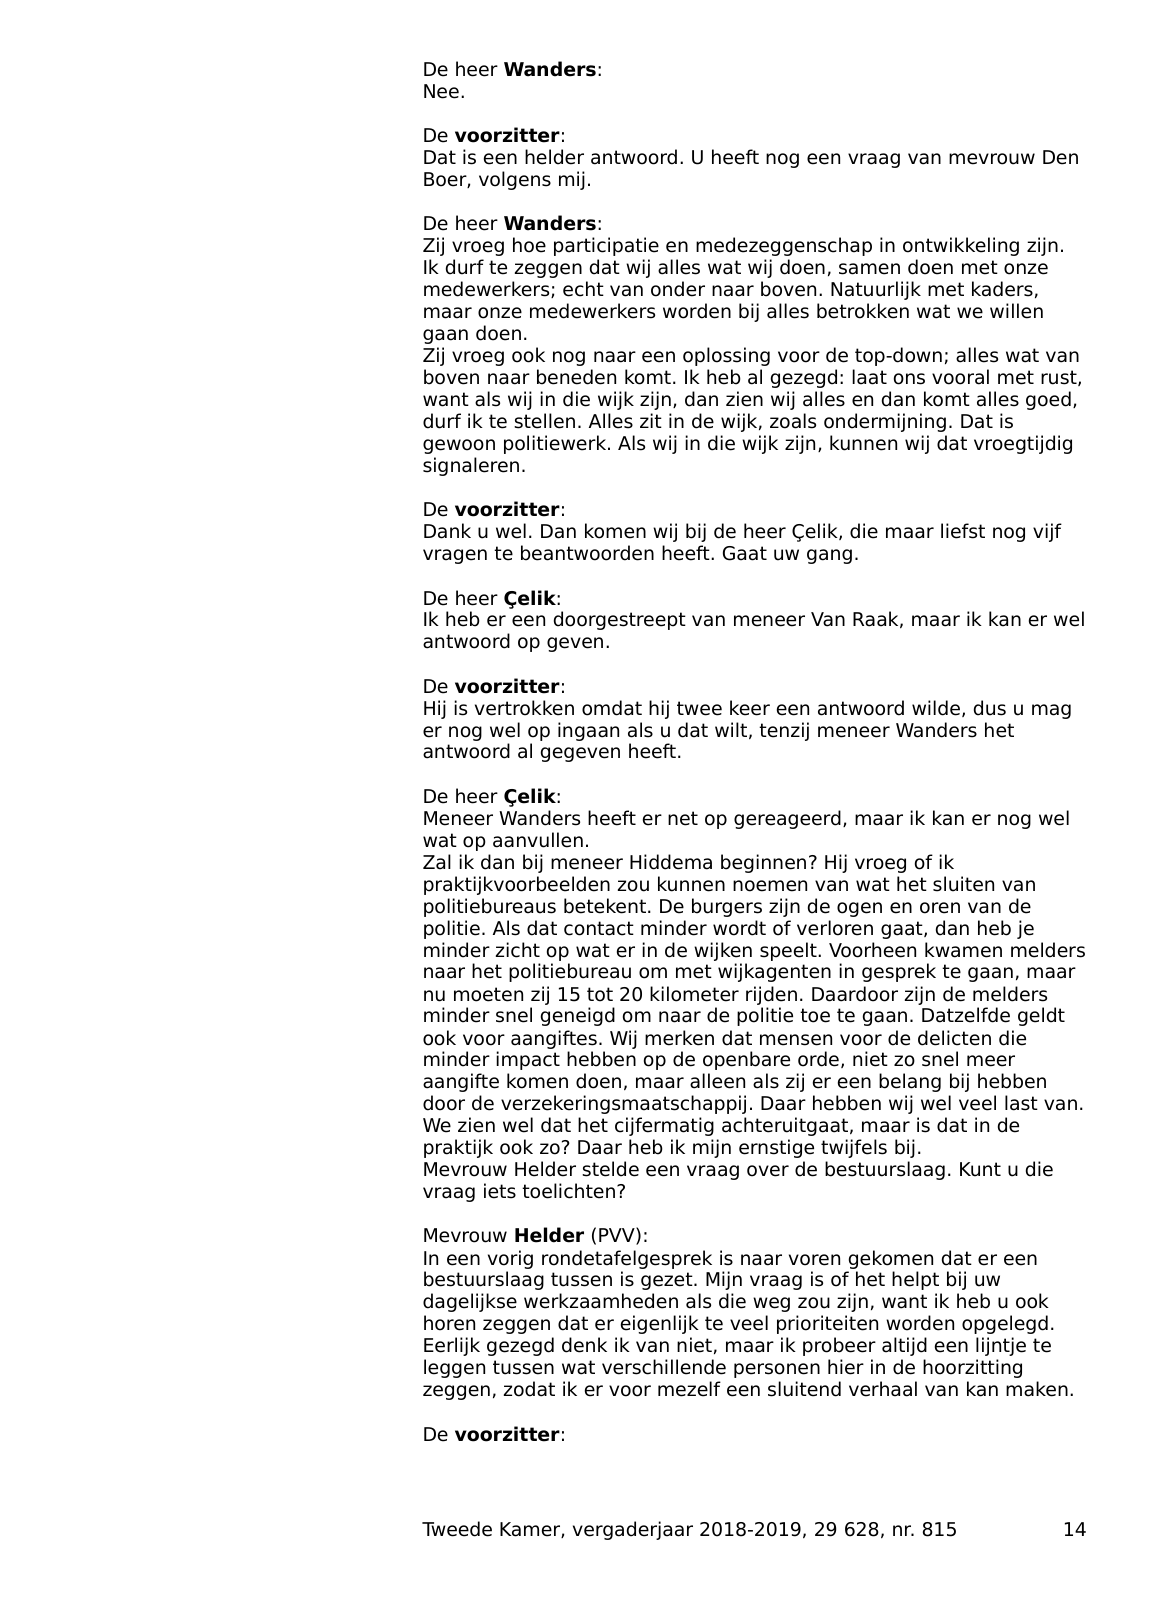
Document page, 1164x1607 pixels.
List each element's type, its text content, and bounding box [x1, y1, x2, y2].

text Hij is vertrokken omdat hij twee keer een antwoord wilde, dus u mag er nog wel op ingaan als u dat wilt, tenzij meneer Wanders het antwoord al gegeven heeft. [422, 697, 1087, 763]
text De heer Çelik: [422, 587, 1087, 609]
text Mevrouw Helder stelde een vraag over de bestuurslaag. Kunt u die vraag iets toelichten? [422, 1159, 1087, 1203]
text Nee. [422, 81, 1087, 103]
text De voorzitter: [422, 676, 1087, 697]
text De heer Çelik: [422, 786, 1087, 808]
text Dank u wel. Dan komen wij bij de heer Çelik, die maar liefst nog vijf vragen te beantwoorden heeft. Gaat uw gang. [422, 521, 1087, 565]
text In een vorig rondetafelgesprek is naar voren gekomen dat er een bestuurslaag tussen is gezet. Mijn vraag is of het helpt bij uw dagelijkse werkzaamheden als die weg zou zijn, want ik heb u ook horen zeggen dat er eigenlijk te veel prioriteiten worden opgelegd. Eerlijk gezegd denk ik van niet, maar ik probeer altijd een lijntje te leggen tussen wat verschillende personen hier in de hoorzitting zeggen, zodat ik er voor mezelf een sluitend verhaal van kan maken. [422, 1247, 1087, 1401]
text De heer Wanders: [422, 213, 1087, 235]
text De voorzitter: [422, 1423, 1087, 1445]
text Mevrouw Helder (PVV): [422, 1225, 1087, 1247]
text Ik heb er een doorgestreept van meneer Van Raak, maar ik kan er wel antwoord op geven. [422, 609, 1087, 653]
text Meneer Wanders heeft er net op gereageerd, maar ik kan er nog wel wat op aanvullen. [422, 808, 1087, 852]
text De voorzitter: [422, 499, 1087, 521]
text De voorzitter: [422, 125, 1087, 147]
text Zal ik dan bij meneer Hiddema beginnen? Hij vroeg of ik praktijkvoorbeelden zou kunnen noemen van wat het sluiten van politiebureaus betekent. De burgers zijn de ogen en oren van de politie. Als dat contact minder wordt of verloren gaat, dan heb je minder zicht op wat er in de wijken speelt. Voorheen kwamen melders naar het politiebureau om met wijkagenten in gesprek te gaan, maar nu moeten zij 15 tot 20 kilometer rijden. Daardoor zijn de melders minder snel geneigd om naar de politie toe te gaan. Datzelfde geldt ook voor aangiftes. Wij merken dat mensen voor de delicten die minder impact hebben op de openbare orde, niet zo snel meer aangifte komen doen, maar alleen als zij er een belang bij hebben door de verzekeringsmaatschappij. Daar hebben wij wel veel last van. We zien wel dat het cijfermatig achteruitgaat, maar is dat in de praktijk ook zo? Daar heb ik mijn ernstige twijfels bij. [422, 852, 1087, 1159]
text Dat is een helder antwoord. U heeft nog een vraag van mevrouw Den Boer, volgens mij. [422, 147, 1087, 191]
text Zij vroeg hoe participatie en medezeggenschap in ontwikkeling zijn. Ik durf te zeggen dat wij alles wat wij doen, samen doen met onze medewerkers; echt van onder naar boven. Natuurlijk met kaders, maar onze medewerkers worden bij alles betrokken wat we willen gaan doen. [422, 235, 1087, 345]
text Zij vroeg ook nog naar een oplossing voor de top-down; alles wat van boven naar beneden komt. Ik heb al gezegd: laat ons vooral met rust, want als wij in die wijk zijn, dan zien wij alles en dan komt alles goed, durf ik te stellen. Alles zit in de wijk, zoals ondermijning. Dat is gewoon politiewerk. Als wij in die wijk zijn, kunnen wij dat vroegtijdig signaleren. [422, 345, 1087, 477]
text De heer Wanders: [422, 59, 1087, 81]
